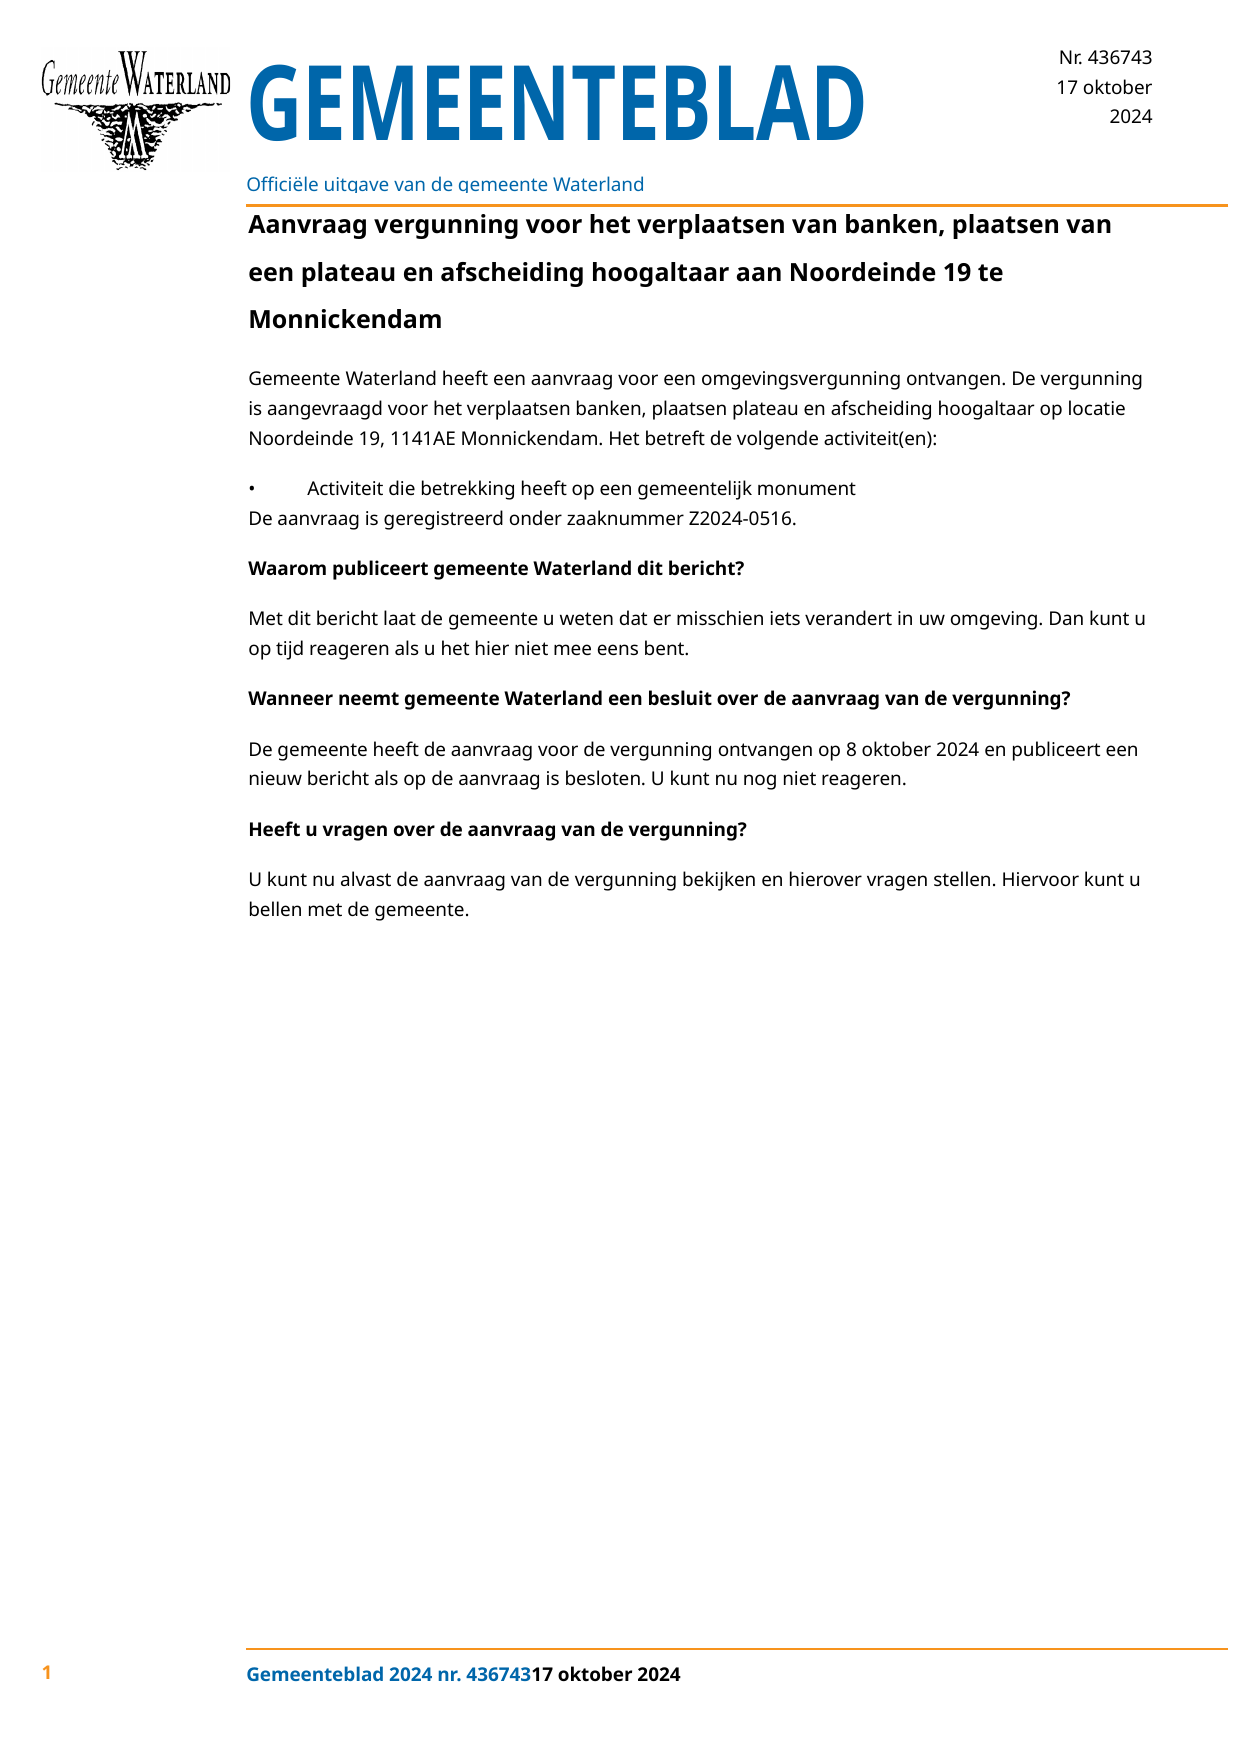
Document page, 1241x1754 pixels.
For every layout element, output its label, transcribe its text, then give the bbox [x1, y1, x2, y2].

text De gemeente heeft de aanvraag voor de vergunning ontvangen op 8 oktober 2024 en publiceert een nieuw bericht als op de aanvraag is besloten. U kunt nu nog niet reageren. [248, 736, 1152, 791]
text De aanvraag is geregistreerd onder zaaknummer Z2024-0516. [248, 505, 1152, 530]
text Waarom publiceert gemeente Waterland dit bericht? [248, 555, 1152, 581]
list Activiteit die betrekking heeft op een gemeentelijk monument [248, 475, 1152, 501]
text Aanvraag vergunning voor het verplaatsen van banken, plaatsen van een plateau en afscheiding hoogaltaar aan Noordeinde 19 te Monnickendam [248, 207, 1152, 336]
text Met dit bericht laat de gemeente u weten dat er misschien iets verandert in uw omgeving. Dan kunt u op tijd reageren als u het hier niet mee eens bent. [248, 606, 1152, 661]
text Heeft u vragen over de aanvraag van de vergunning? [248, 816, 1152, 842]
text Wanneer neemt gemeente Waterland een besluit over de aanvraag van de vergunning? [248, 686, 1152, 711]
text Gemeente Waterland heeft een aanvraag voor een omgevingsvergunning ontvangen. De vergunning is aangevraagd voor het verplaatsen banken, plaatsen plateau en afscheiding hoogaltaar op locatie Noordeinde 19, 1141AE Monnickendam. Het betreft de volgende activiteit(en): [248, 366, 1152, 450]
picture [41, 47, 231, 172]
text U kunt nu alvast de aanvraag van de vergunning bekijken en hierover vragen stellen. Hiervoor kunt u bellen met de gemeente. [248, 866, 1152, 922]
